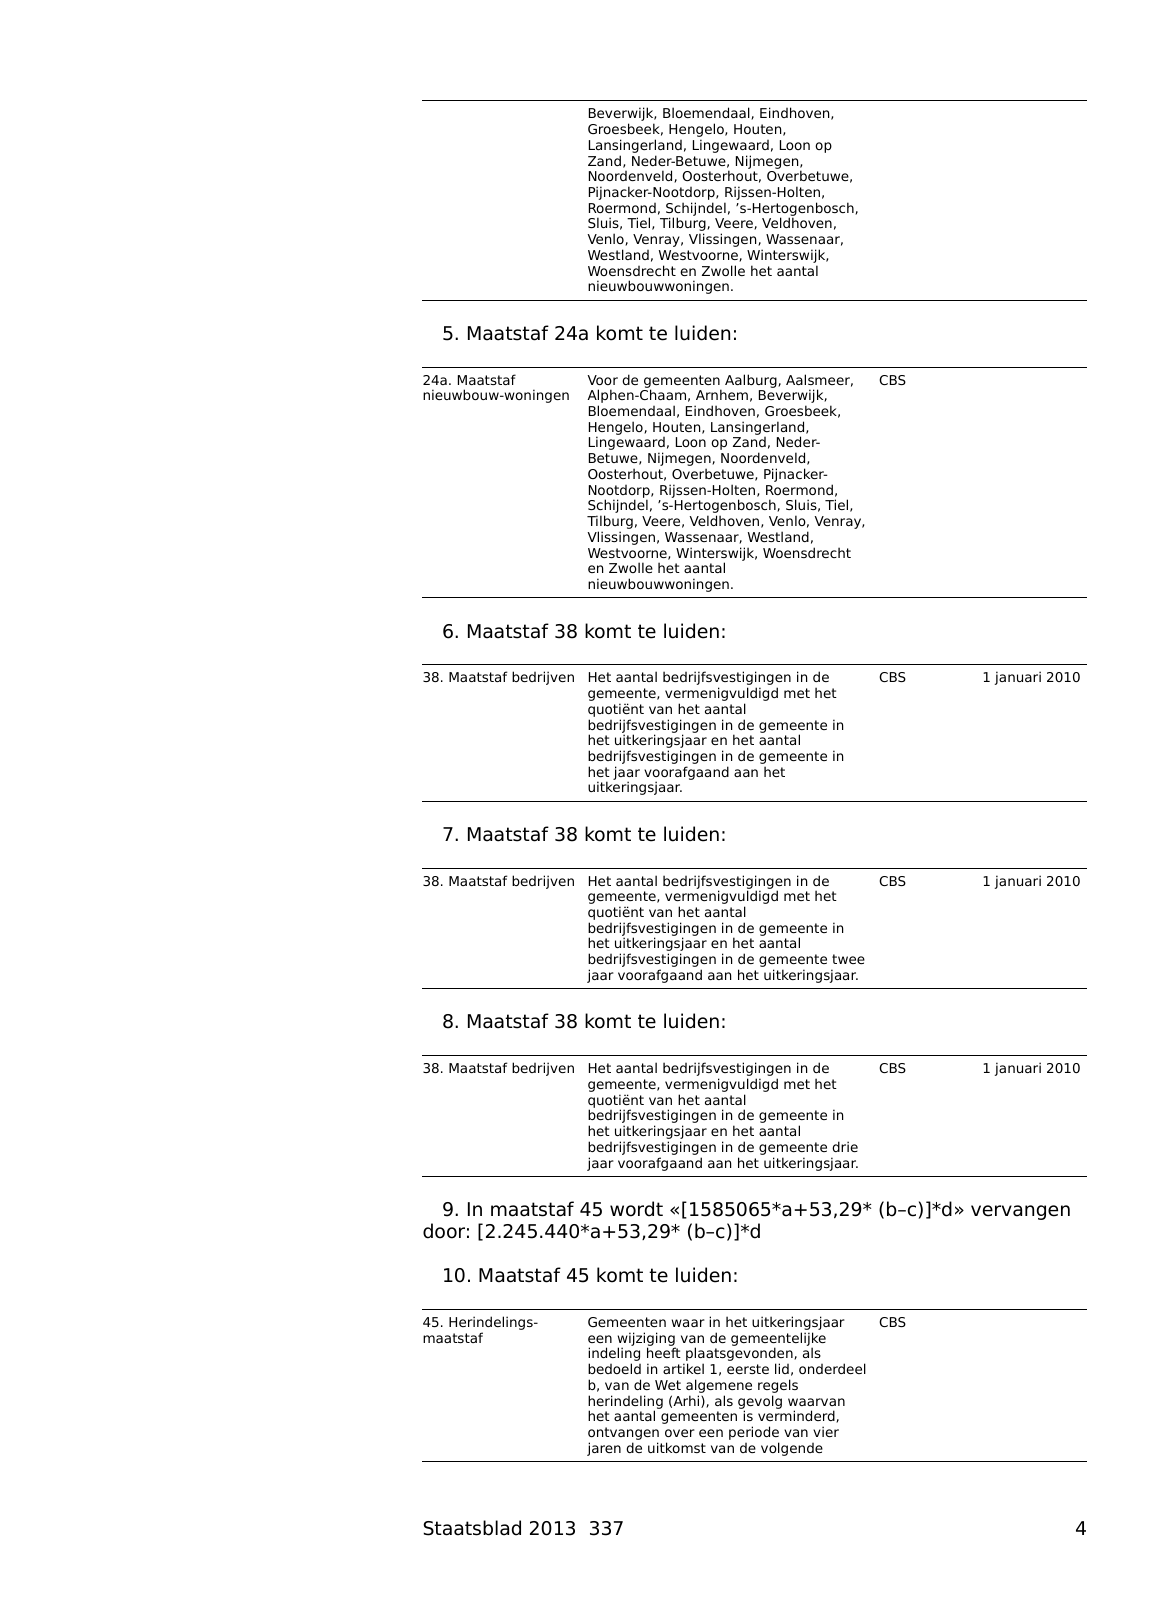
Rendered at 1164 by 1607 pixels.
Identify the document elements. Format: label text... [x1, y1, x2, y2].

table_header CBS [873, 869, 976, 988]
text 10. Maatstaf 45 komt te luiden: [422, 1265, 1087, 1287]
text 6. Maatstaf 38 komt te luiden: [422, 621, 1087, 642]
table_header CBS [873, 1310, 976, 1461]
text 5. Maatstaf 24a komt te luiden: [422, 323, 1087, 345]
text 8. Maatstaf 38 komt te luiden: [422, 1011, 1087, 1033]
table_header 45. Herindelings-maatstaf [422, 1310, 581, 1461]
text 7. Maatstaf 38 komt te luiden: [422, 824, 1087, 846]
table_header CBS [873, 1056, 976, 1176]
table_header 24a. Maatstaf nieuwbouw-woningen [422, 368, 581, 597]
table_header 1 januari 2010 [976, 869, 1087, 988]
text 9. In maatstaf 45 wordt «[1585065*a+53,29* (b–c)]*d» vervangen door: [2.245.440*a+53,29* (b–c)]*d [422, 1199, 1087, 1243]
table_header [976, 368, 1087, 597]
table_header Het aantal bedrijfsvestigingen in de gemeente, vermenigvuldigd met het quotiënt van het aantal bedrijfsvestigingen in de gemeente in het uitkeringsjaar en het aantal bedrijfsvestigingen in de gemeente twee jaar voorafgaand aan het uitkeringsjaar. [581, 869, 873, 988]
table_header CBS [873, 368, 976, 597]
table_header Het aantal bedrijfsvestigingen in de gemeente, vermenigvuldigd met het quotiënt van het aantal bedrijfsvestigingen in de gemeente in het uitkeringsjaar en het aantal bedrijfsvestigingen in de gemeente drie jaar voorafgaand aan het uitkeringsjaar. [581, 1056, 873, 1176]
table_header 38. Maatstaf bedrijven [422, 1056, 581, 1176]
table_header [873, 101, 976, 299]
table_header [976, 1310, 1087, 1461]
table_header Gemeenten waar in het uitkeringsjaar een wijziging van de gemeentelijke indeling heeft plaatsgevonden, als bedoeld in artikel 1, eerste lid, onderdeel b, van de Wet algemene regels herindeling (Arhi), als gevolg waarvan het aantal gemeenten is verminderd, ontvangen over een periode van vier jaren de uitkomst van de volgende [581, 1310, 873, 1461]
table_header [422, 101, 581, 299]
table_header 1 januari 2010 [976, 665, 1087, 801]
table_header Voor de gemeenten Aalburg, Aalsmeer, Alphen-Chaam, Arnhem, Beverwijk, Bloemendaal, Eindhoven, Groesbeek, Hengelo, Houten, Lansingerland, Lingewaard, Loon op Zand, Neder-Betuwe, Nijmegen, Noordenveld, Oosterhout, Overbetuwe, Pijnacker-Nootdorp, Rijssen-Holten, Roermond, Schijndel, ’s-Hertogenbosch, Sluis, Tiel, Tilburg, Veere, Veldhoven, Venlo, Venray, Vlissingen, Wassenaar, Westland, Westvoorne, Winterswijk, Woensdrecht en Zwolle het aantal nieuwbouwwoningen. [581, 368, 873, 597]
table_header 38. Maatstaf bedrijven [422, 665, 581, 801]
table_header [976, 101, 1087, 299]
table_header Beverwijk, Bloemendaal, Eindhoven, Groesbeek, Hengelo, Houten, Lansingerland, Lingewaard, Loon op Zand, Neder-Betuwe, Nijmegen, Noordenveld, Oosterhout, Overbetuwe, Pijnacker-Nootdorp, Rijssen-Holten, Roermond, Schijndel, ’s-Hertogenbosch, Sluis, Tiel, Tilburg, Veere, Veldhoven, Venlo, Venray, Vlissingen, Wassenaar, Westland, Westvoorne, Winterswijk, Woensdrecht en Zwolle het aantal nieuwbouwwoningen. [581, 101, 873, 299]
table_header 1 januari 2010 [976, 1056, 1087, 1176]
table_header 38. Maatstaf bedrijven [422, 869, 581, 988]
table_header Het aantal bedrijfsvestigingen in de gemeente, vermenigvuldigd met het quotiënt van het aantal bedrijfsvestigingen in de gemeente in het uitkeringsjaar en het aantal bedrijfsvestigingen in de gemeente in het jaar voorafgaand aan het uitkeringsjaar. [581, 665, 873, 801]
table_header CBS [873, 665, 976, 801]
